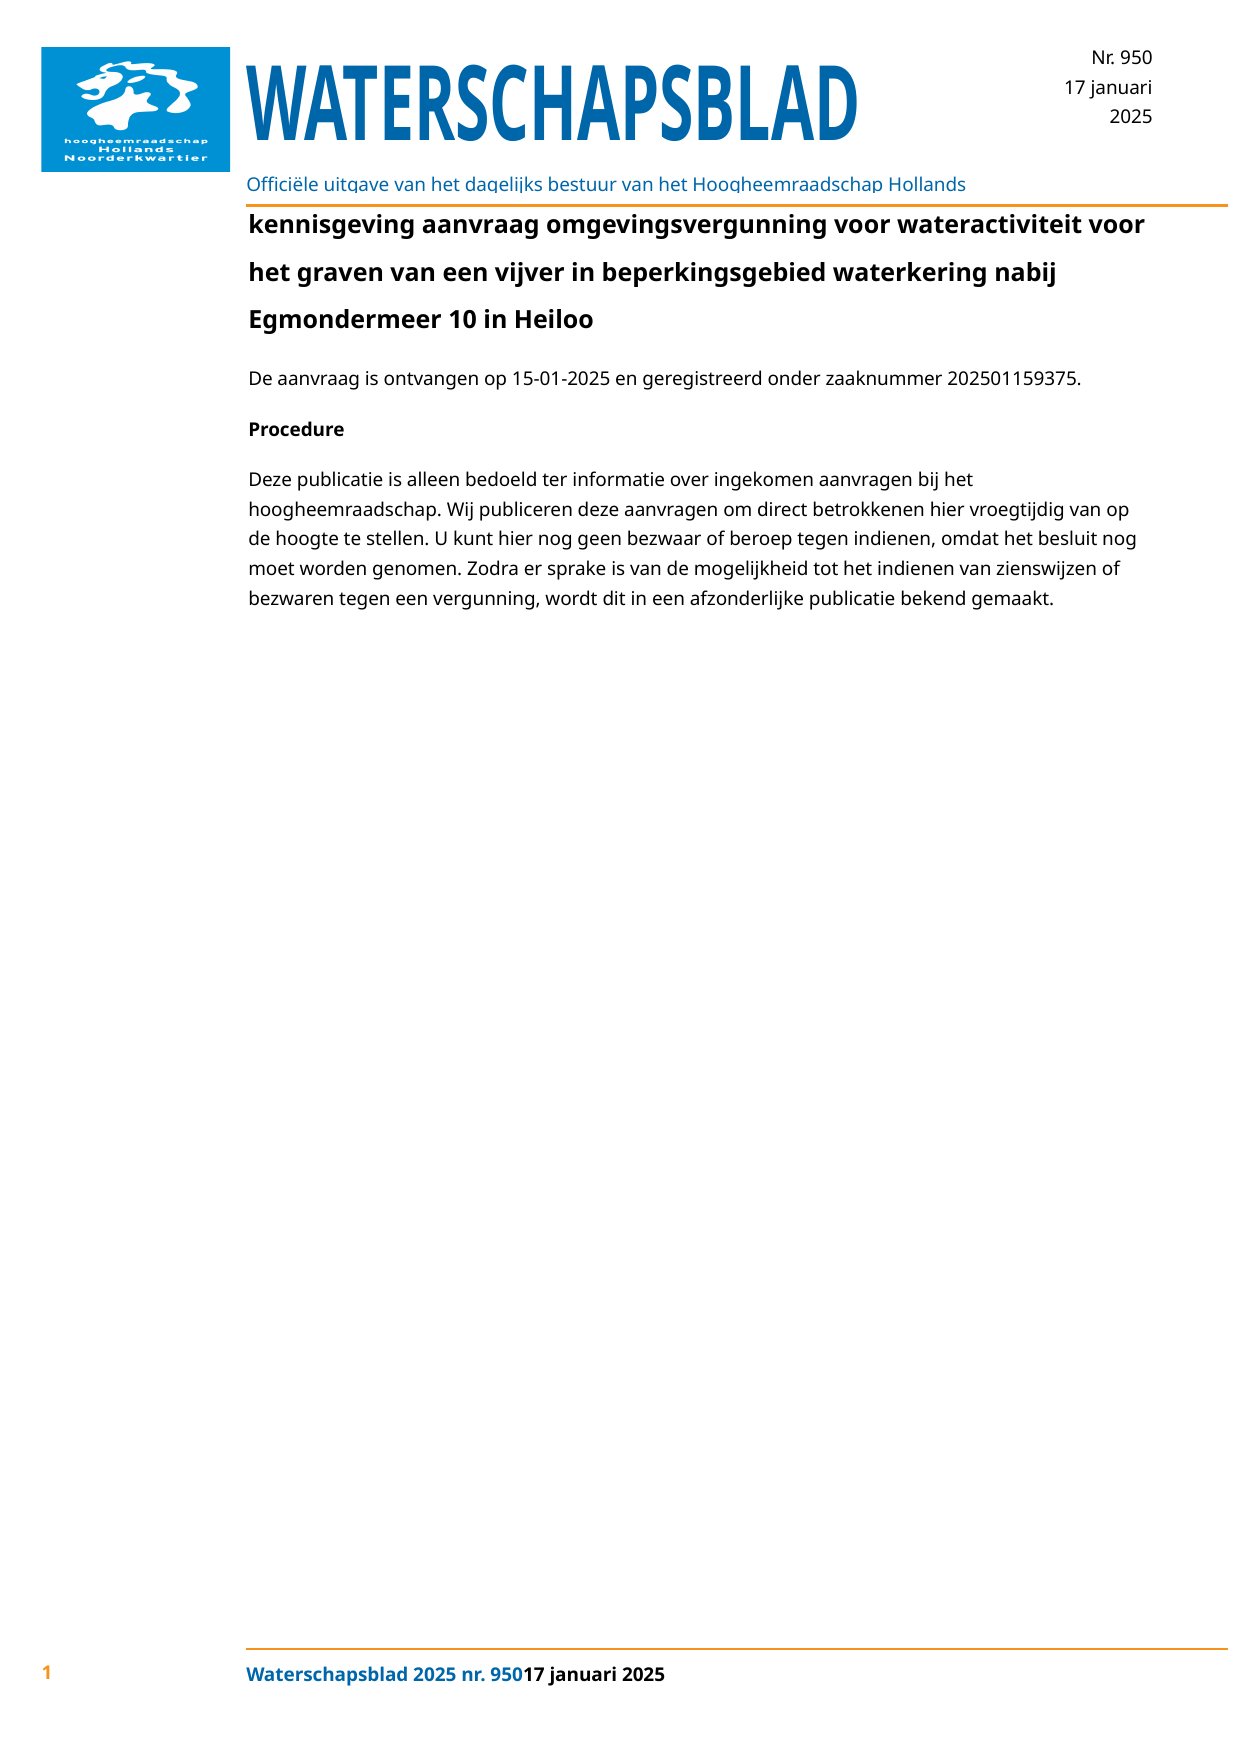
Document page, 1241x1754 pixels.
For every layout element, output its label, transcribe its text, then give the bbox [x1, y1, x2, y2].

picture [129, 76, 144, 82]
text Procedure [248, 416, 1152, 442]
text De aanvraag is ontvangen op 15-01-2025 en geregistreerd onder zaaknummer 202501159375. [248, 366, 1152, 391]
picture [78, 64, 122, 99]
text Deze publicatie is alleen bedoeld ter informatie over ingekomen aanvragen bij het hoogheemraadschap. Wij publiceren deze aanvragen om direct betrokkenen hier vroegtijdig van op de hoogte te stellen. U kunt hier nog geen bezwaar of beroep tegen indienen, omdat het besluit nog moet worden genomen. Zodra er sprake is van de mogelijkheid tot het indienen van zienswijzen of bezwaren tegen een vergunning, wordt dit in een afzonderlijke publicatie bekend gemaakt. [248, 466, 1152, 610]
picture [88, 87, 157, 130]
picture [118, 62, 197, 112]
text kennisgeving aanvraag omgevingsvergunning voor wateractiviteit voor het graven van een vijver in beperkingsgebied waterkering nabij Egmondermeer 10 in Heiloo [248, 207, 1152, 336]
